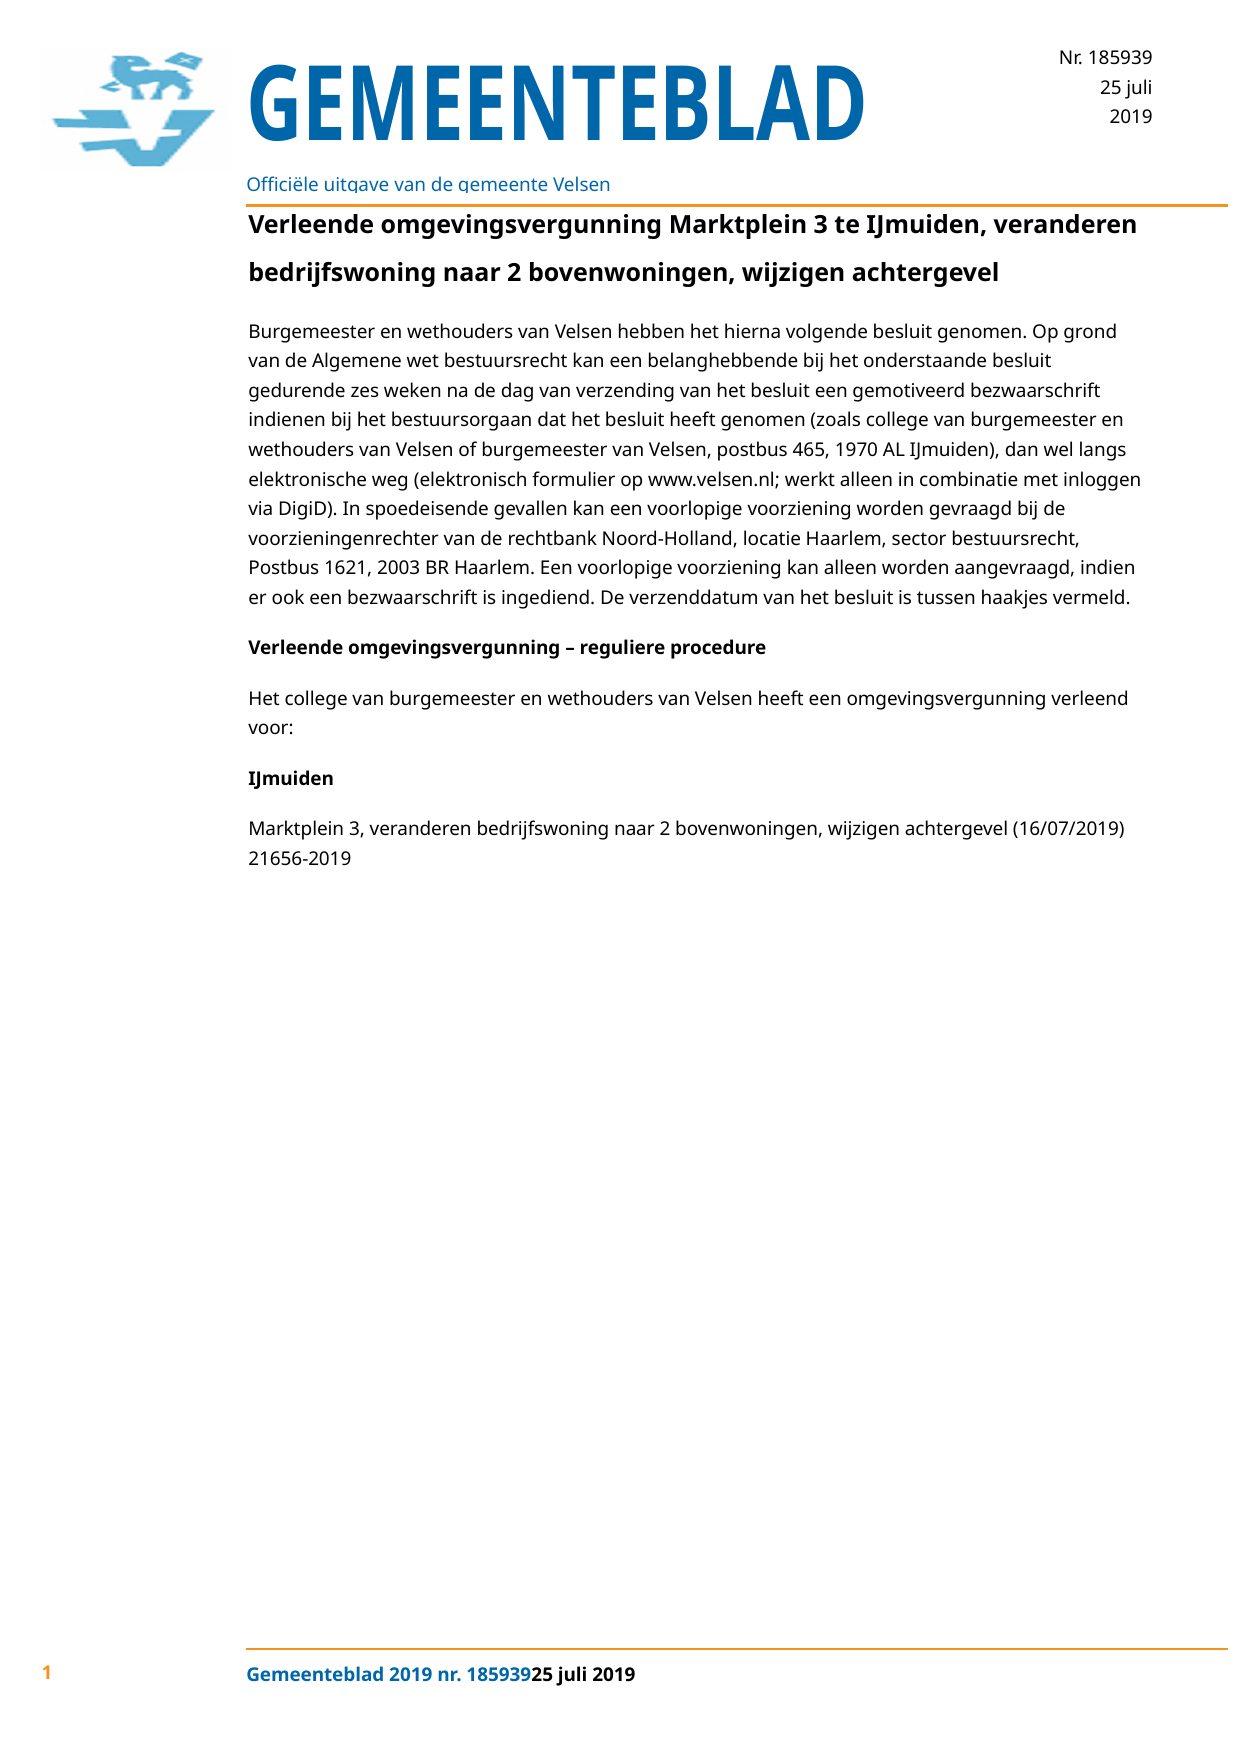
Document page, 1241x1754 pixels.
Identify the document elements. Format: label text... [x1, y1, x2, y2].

text Verleende omgevingsvergunning Marktplein 3 te IJmuiden, veranderen bedrijfswoning naar 2 bovenwoningen, wijzigen achtergevel [248, 207, 1152, 288]
picture [41, 47, 231, 172]
text Het college van burgemeester en wethouders van Velsen heeft een omgevingsvergunning verleend voor: [248, 685, 1152, 740]
text Verleende omgevingsvergunning – reguliere procedure [248, 634, 1152, 660]
text IJmuiden [248, 765, 1152, 791]
text Marktplein 3, veranderen bedrijfswoning naar 2 bovenwoningen, wijzigen achtergevel (16/07/2019) 21656-2019 [248, 815, 1152, 871]
text Burgemeester en wethouders van Velsen hebben het hierna volgende besluit genomen. Op grond van de Algemene wet bestuursrecht kan een belanghebbende bij het onderstaande besluit gedurende zes weken na de dag van verzending van het besluit een gemotiveerd bezwaarschrift indienen bij het bestuursorgaan dat het besluit heeft genomen (zoals college van burgemeester en wethouders van Velsen of burgemeester van Velsen, postbus 465, 1970 AL IJmuiden), dan wel langs elektronische weg (elektronisch formulier op www.velsen.nl; werkt alleen in combinatie met inloggen via DigiD). In spoedeisende gevallen kan een voorlopige voorziening worden gevraagd bij de voorzieningenrechter van de rechtbank Noord-Holland, locatie Haarlem, sector bestuursrecht, Postbus 1621, 2003 BR Haarlem. Een voorlopige voorziening kan alleen worden aangevraagd, indien er ook een bezwaarschrift is ingediend. De verzenddatum van het besluit is tussen haakjes vermeld. [248, 318, 1152, 610]
